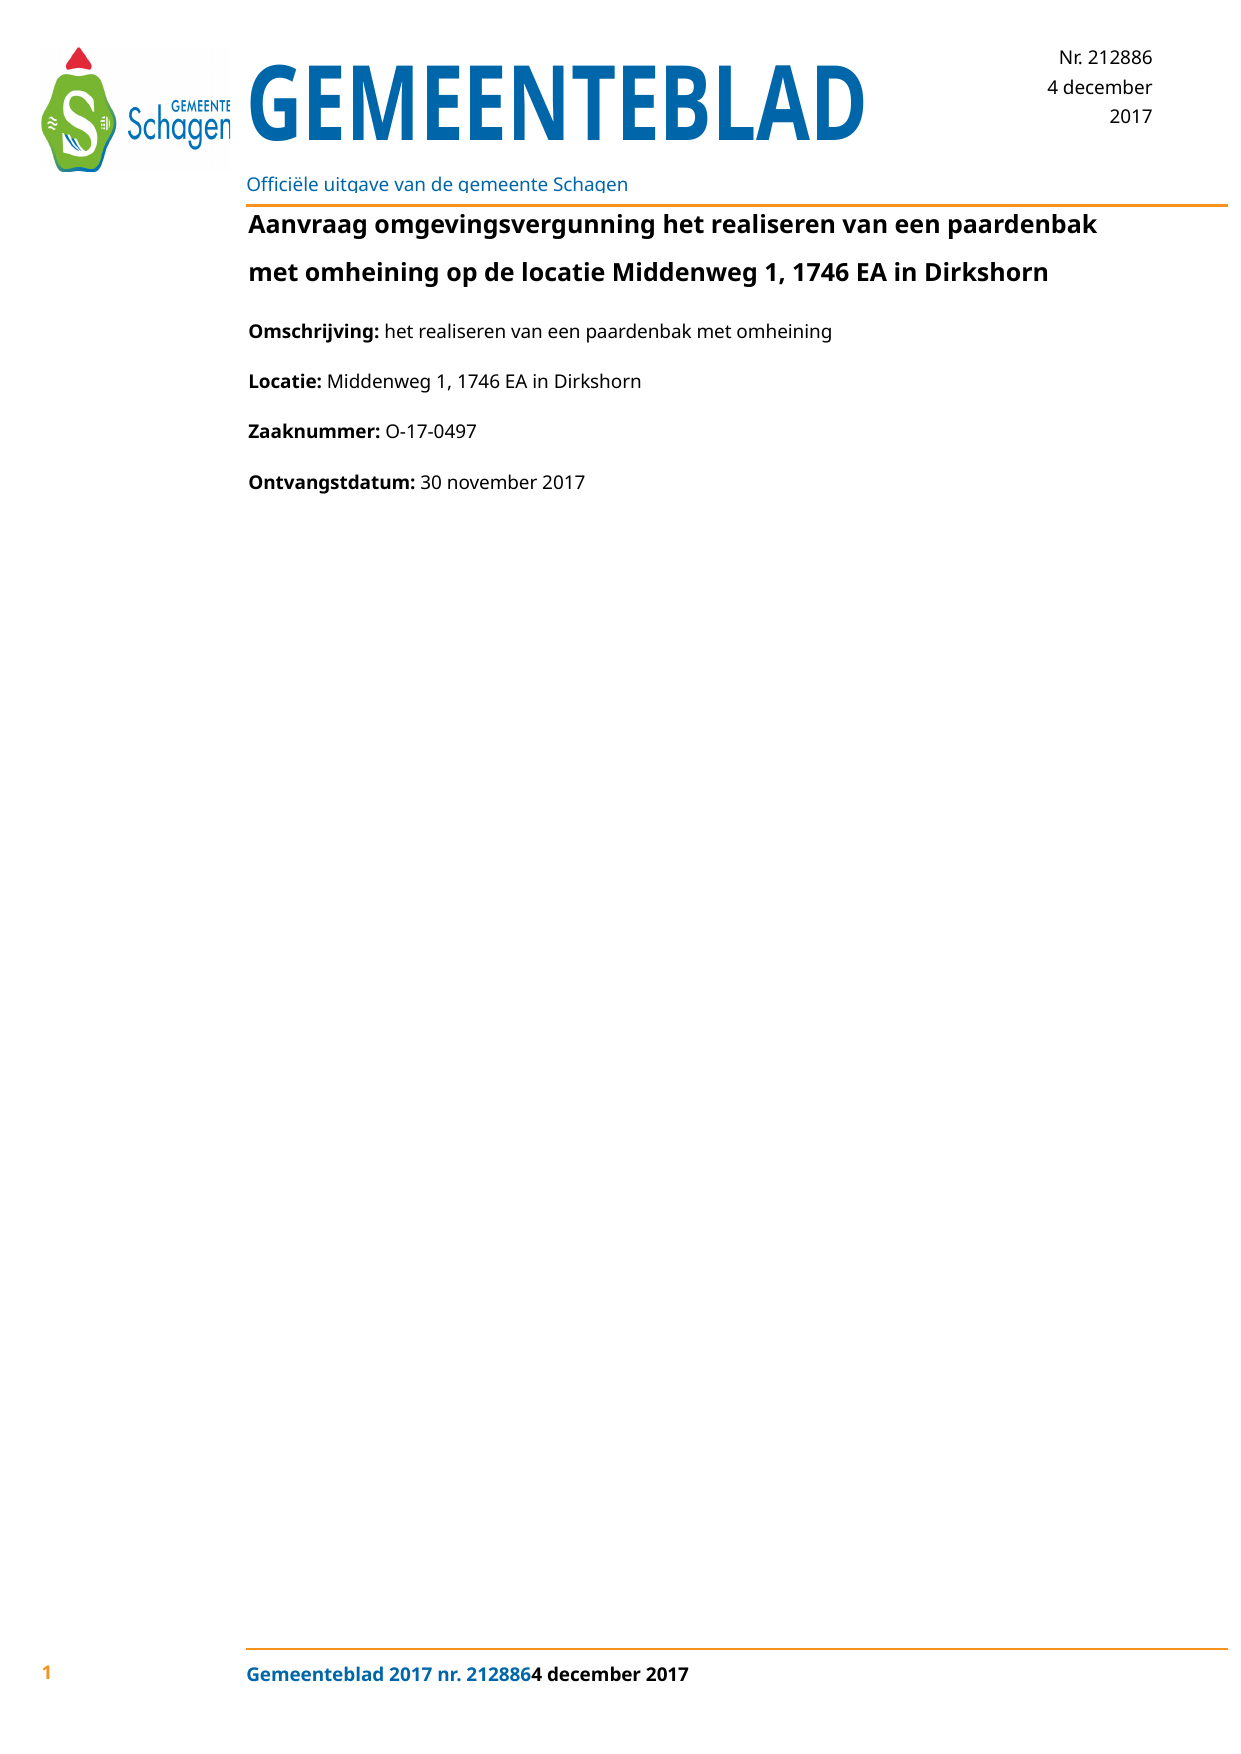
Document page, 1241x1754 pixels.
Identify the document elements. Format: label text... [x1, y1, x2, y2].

text Zaaknummer: O-17-0497 [248, 419, 1152, 444]
picture [41, 47, 231, 172]
text Omschrijving: het realiseren van een paardenbak met omheining [248, 318, 1152, 344]
text Ontvangstdatum: 30 november 2017 [248, 469, 1152, 495]
text Locatie: Middenweg 1, 1746 EA in Dirkshorn [248, 368, 1152, 394]
text Aanvraag omgevingsvergunning het realiseren van een paardenbak met omheining op de locatie Middenweg 1, 1746 EA in Dirkshorn [248, 207, 1152, 288]
